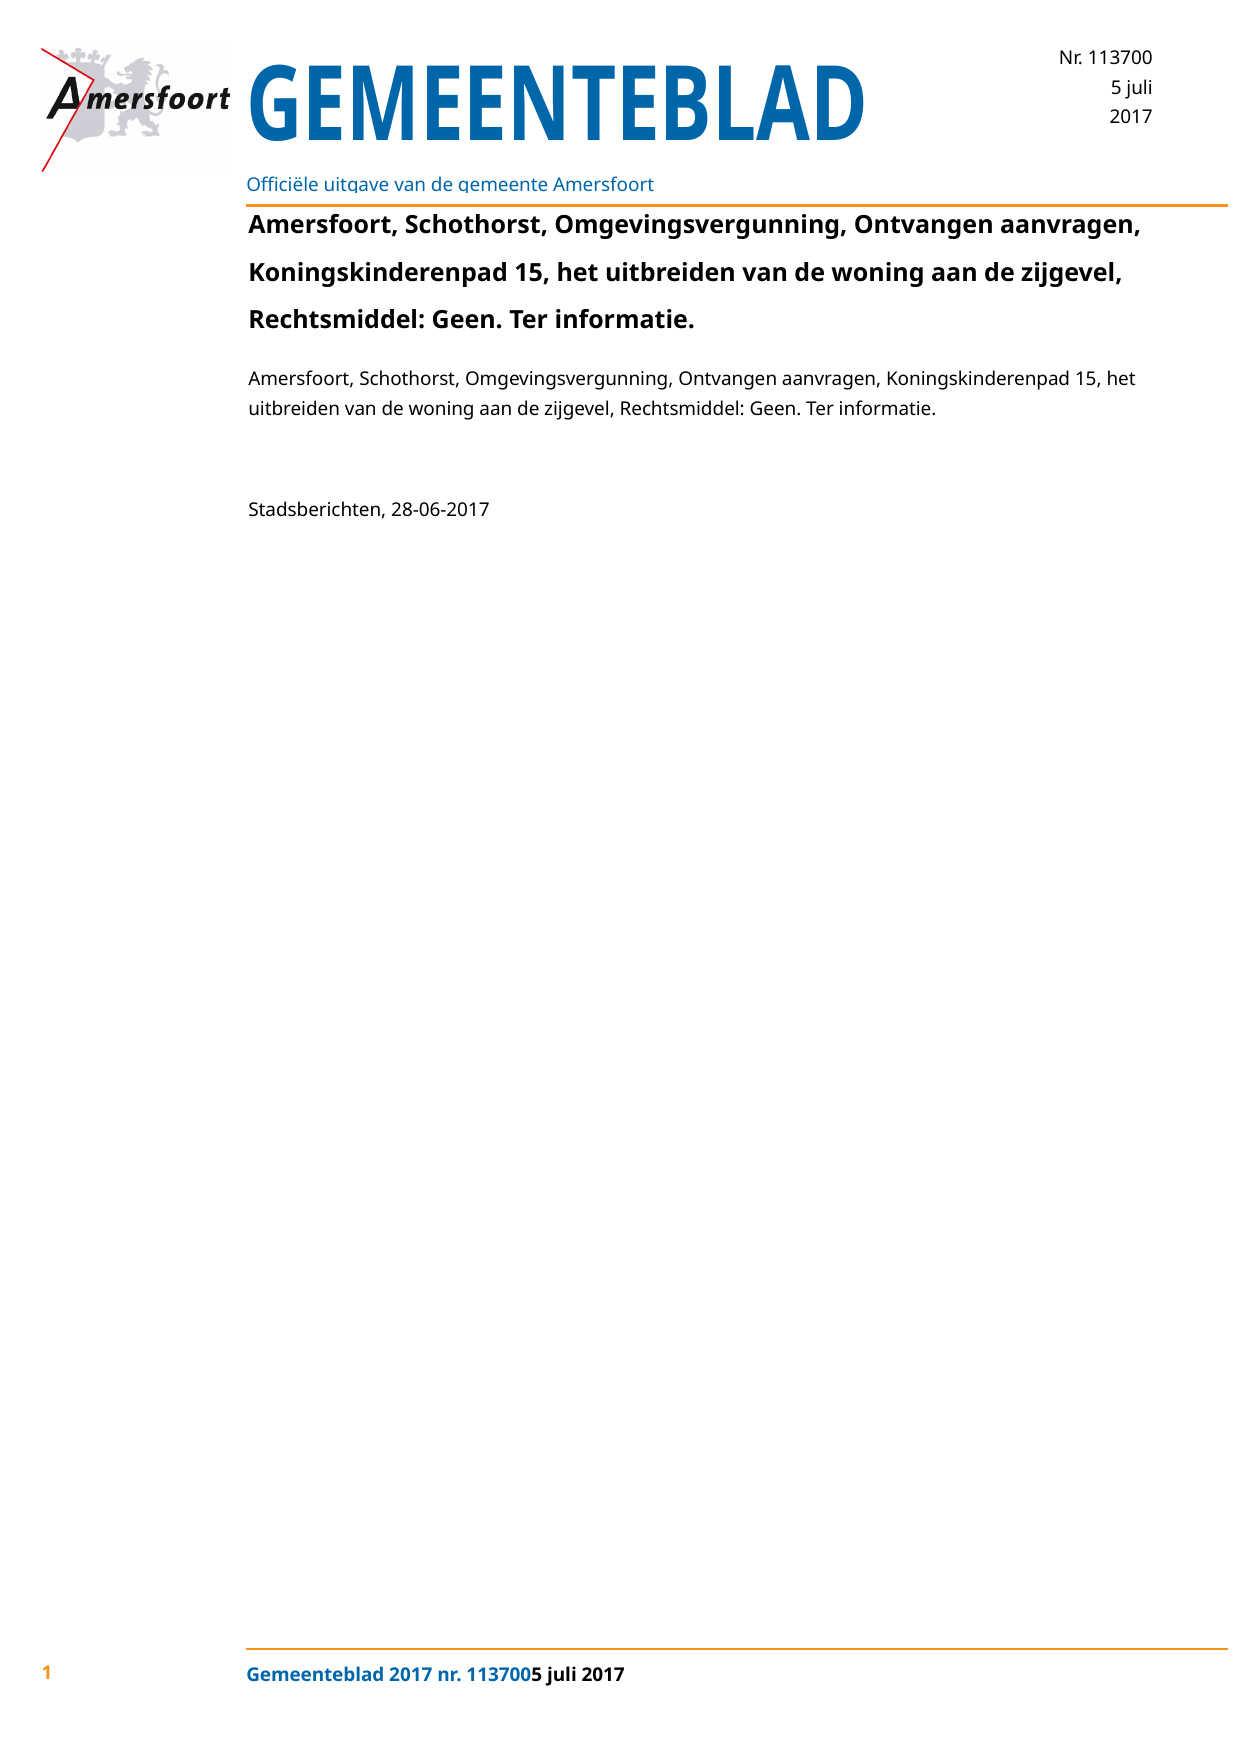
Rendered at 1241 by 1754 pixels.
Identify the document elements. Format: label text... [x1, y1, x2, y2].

text Amersfoort, Schothorst, Omgevingsvergunning, Ontvangen aanvragen, Koningskinderenpad 15, het uitbreiden van de woning aan de zijgevel, Rechtsmiddel: Geen. Ter informatie. [248, 207, 1152, 336]
text Amersfoort, Schothorst, Omgevingsvergunning, Ontvangen aanvragen, Koningskinderenpad 15, het uitbreiden van de woning aan de zijgevel, Rechtsmiddel: Geen. Ter informatie. [248, 366, 1152, 421]
picture [41, 47, 231, 172]
text Stadsberichten, 28-06-2017 [248, 496, 1152, 522]
